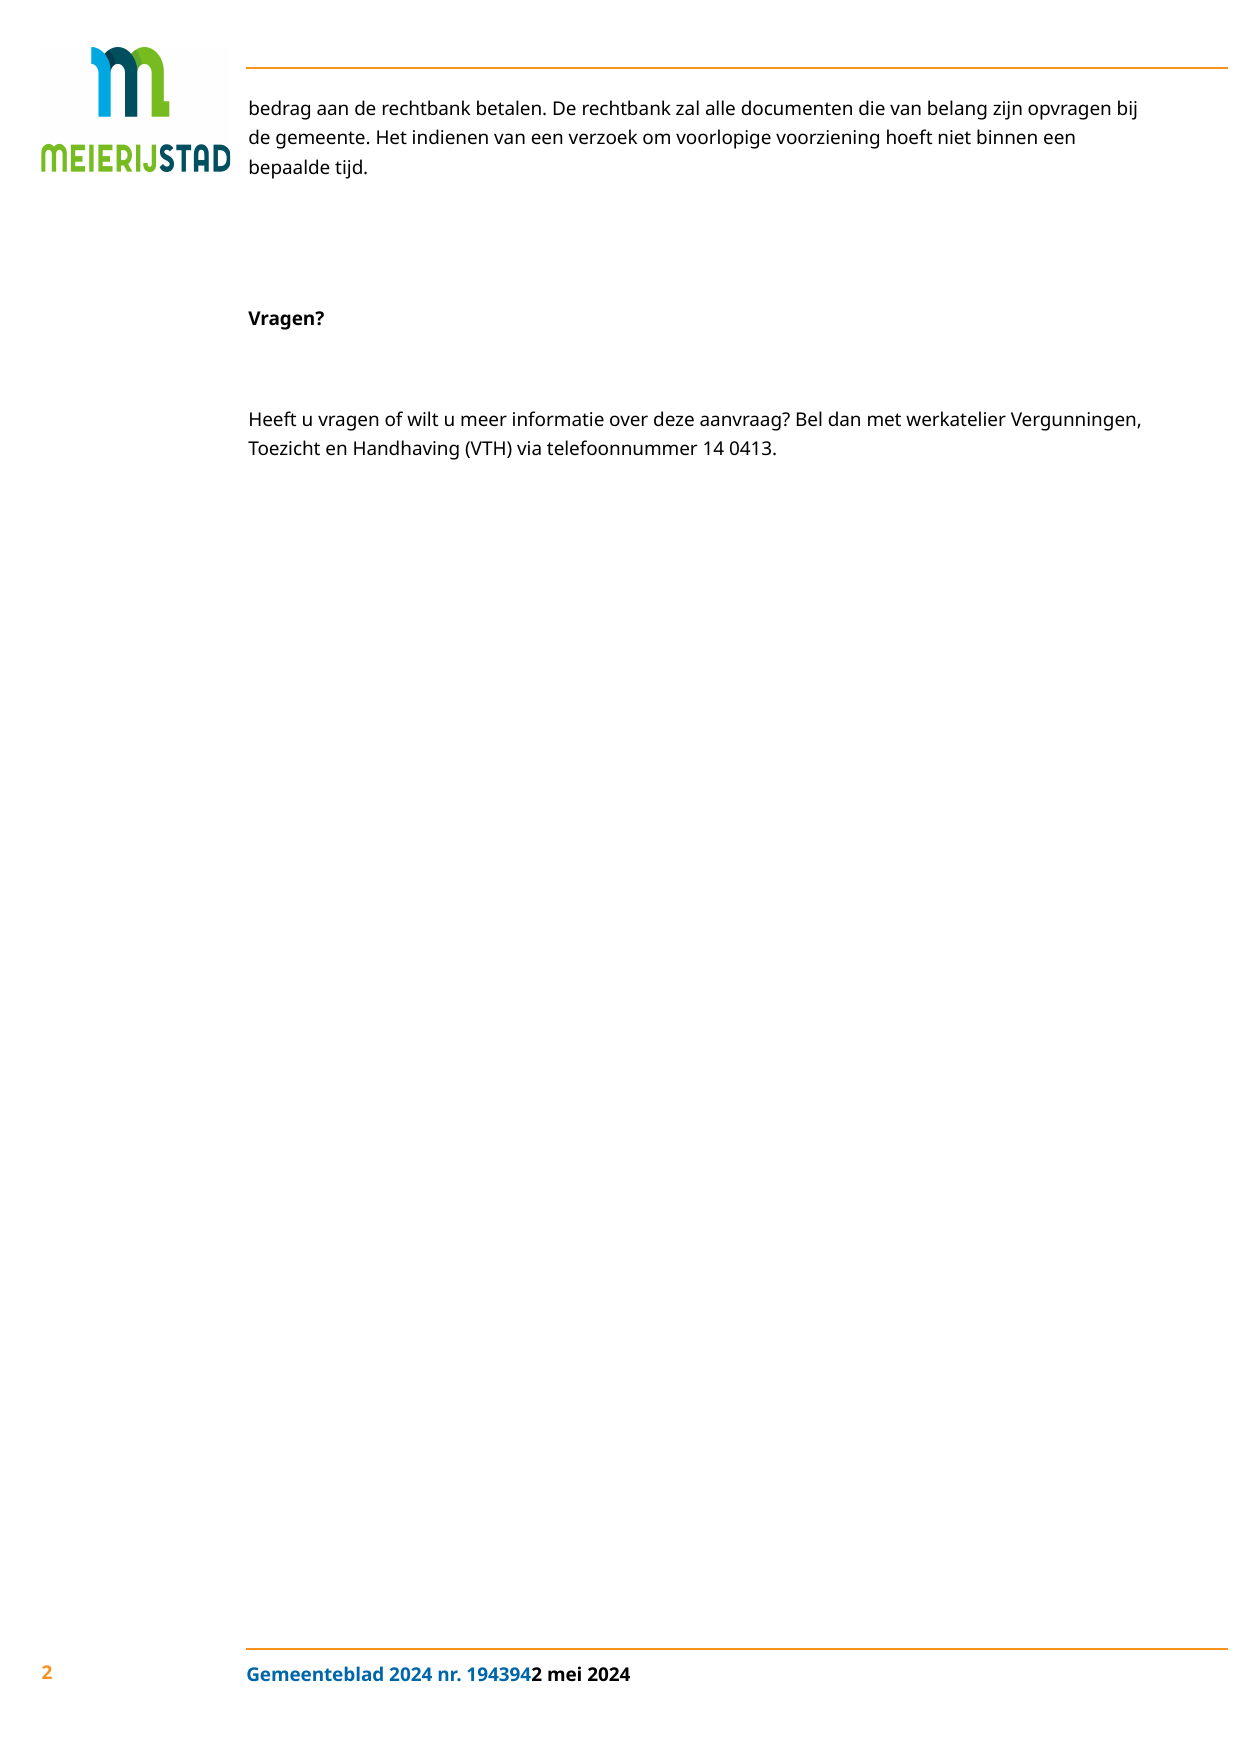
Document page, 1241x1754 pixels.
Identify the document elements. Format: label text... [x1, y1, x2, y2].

picture [41, 47, 231, 172]
text Vragen? [248, 305, 1152, 331]
text bedrag aan de rechtbank betalen. De rechtbank zal alle documenten die van belang zijn opvragen bij de gemeente. Het indienen van een verzoek om voorlopige voorziening hoeft niet binnen een bepaalde tijd. [248, 95, 1152, 180]
text Heeft u vragen of wilt u meer informatie over deze aanvraag? Bel dan met werkatelier Vergunningen, Toezicht en Handhaving (VTH) via telefoonnummer 14 0413. [248, 406, 1152, 461]
